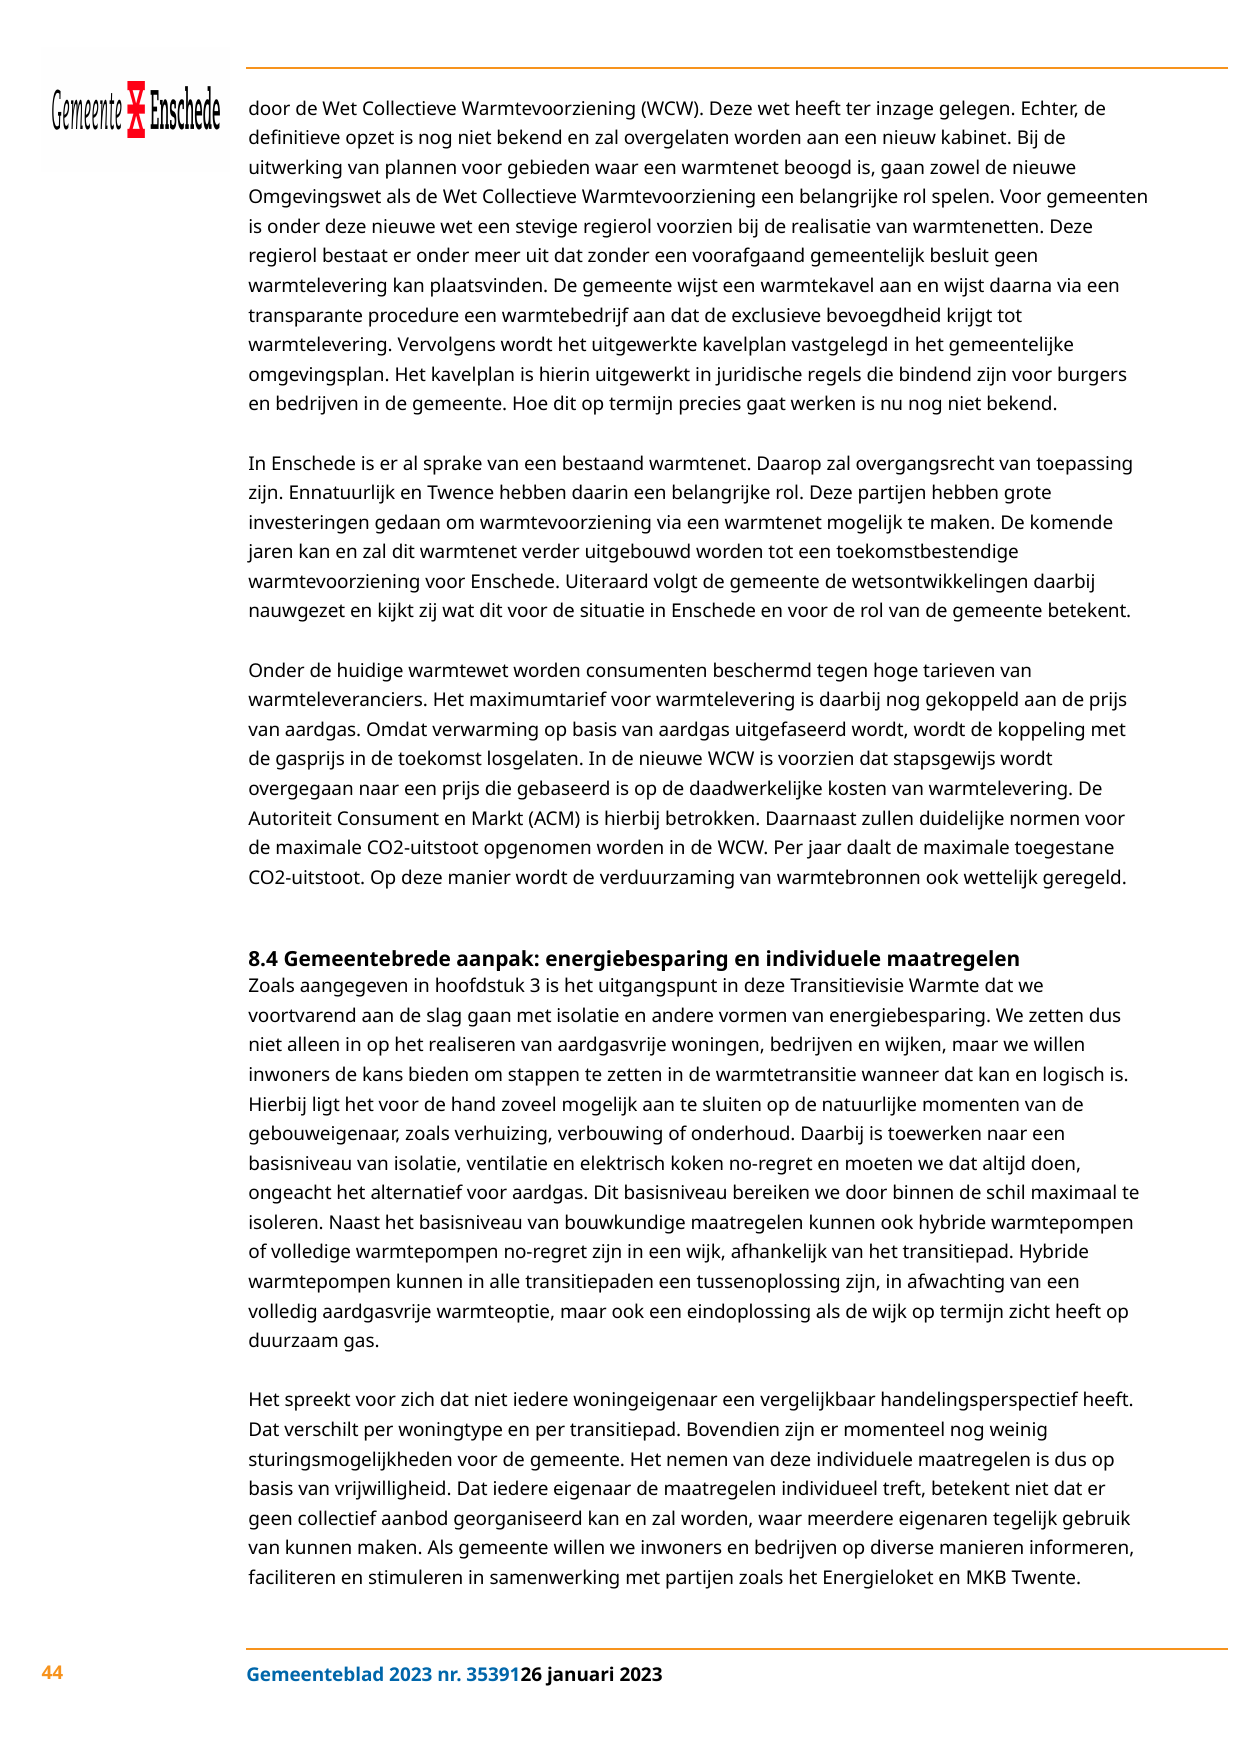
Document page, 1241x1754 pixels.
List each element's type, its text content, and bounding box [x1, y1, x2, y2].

text Het spreekt voor zich dat niet iedere woningeigenaar een vergelijkbaar handelingsperspectief heeft. Dat verschilt per woningtype en per transitiepad. Bovendien zijn er momenteel nog weinig sturingsmogelijkheden voor de gemeente. Het nemen van deze individuele maatregelen is dus op basis van vrijwilligheid. Dat iedere eigenaar de maatregelen individueel treft, betekent niet dat er geen collectief aanbod georganiseerd kan en zal worden, waar meerdere eigenaren tegelijk gebruik van kunnen maken. Als gemeente willen we inwoners en bedrijven op diverse manieren informeren, faciliteren en stimuleren in samenwerking met partijen zoals het Energieloket en MKB Twente. [248, 1387, 1152, 1590]
text Zoals aangegeven in hoofdstuk 3 is het uitgangspunt in deze Transitievisie Warmte dat we voortvarend aan de slag gaan met isolatie en andere vormen van energiebesparing. We zetten dus niet alleen in op het realiseren van aardgasvrije woningen, bedrijven en wijken, maar we willen inwoners de kans bieden om stappen te zetten in de warmtetransitie wanneer dat kan en logisch is. Hierbij ligt het voor de hand zoveel mogelijk aan te sluiten op de natuurlijke momenten van de gebouweigenaar, zoals verhuizing, verbouwing of onderhoud. Daarbij is toewerken naar een basisniveau van isolatie, ventilatie en elektrisch koken no-regret en moeten we dat altijd doen, ongeacht het alternatief voor aardgas. Dit basisniveau bereiken we door binnen de schil maximaal te isoleren. Naast het basisniveau van bouwkundige maatregelen kunnen ook hybride warmtepompen of volledige warmtepompen no-regret zijn in een wijk, afhankelijk van het transitiepad. Hybride warmtepompen kunnen in alle transitiepaden een tussenoplossing zijn, in afwachting van een volledig aardgasvrije warmteoptie, maar ook een eindoplossing als de wijk op termijn zicht heeft op duurzaam gas. [248, 972, 1152, 1353]
picture [41, 47, 231, 172]
text Onder de huidige warmtewet worden consumenten beschermd tegen hoge tarieven van warmteleveranciers. Het maximumtarief voor warmtelevering is daarbij nog gekoppeld aan de prijs van aardgas. Omdat verwarming op basis van aardgas uitgefaseerd wordt, wordt de koppeling met de gasprijs in de toekomst losgelaten. In de nieuwe WCW is voorzien dat stapsgewijs wordt overgegaan naar een prijs die gebaseerd is op de daadwerkelijke kosten van warmtelevering. De Autoriteit Consument en Markt (ACM) is hierbij betrokken. Daarnaast zullen duidelijke normen voor de maximale CO2-uitstoot opgenomen worden in de WCW. Per jaar daalt de maximale toegestane CO2-uitstoot. Op deze manier wordt de verduurzaming van warmtebronnen ook wettelijk geregeld. [248, 657, 1152, 890]
text 8.4 Gemeentebrede aanpak: energiebesparing en individuele maatregelen [248, 944, 1152, 972]
text door de Wet Collectieve Warmtevoorziening (WCW). Deze wet heeft ter inzage gelegen. Echter, de definitieve opzet is nog niet bekend en zal overgelaten worden aan een nieuw kabinet. Bij de uitwerking van plannen voor gebieden waar een warmtenet beoogd is, gaan zowel de nieuwe Omgevingswet als de Wet Collectieve Warmtevoorziening een belangrijke rol spelen. Voor gemeenten is onder deze nieuwe wet een stevige regierol voorzien bij de realisatie van warmtenetten. Deze regierol bestaat er onder meer uit dat zonder een voorafgaand gemeentelijk besluit geen warmtelevering kan plaatsvinden. De gemeente wijst een warmtekavel aan en wijst daarna via een transparante procedure een warmtebedrijf aan dat de exclusieve bevoegdheid krijgt tot warmtelevering. Vervolgens wordt het uitgewerkte kavelplan vastgelegd in het gemeentelijke omgevingsplan. Het kavelplan is hierin uitgewerkt in juridische regels die bindend zijn voor burgers en bedrijven in de gemeente. Hoe dit op termijn precies gaat werken is nu nog niet bekend. [248, 95, 1152, 416]
text In Enschede is er al sprake van een bestaand warmtenet. Daarop zal overgangsrecht van toepassing zijn. Ennatuurlijk en Twence hebben daarin een belangrijke rol. Deze partijen hebben grote investeringen gedaan om warmtevoorziening via een warmtenet mogelijk te maken. De komende jaren kan en zal dit warmtenet verder uitgebouwd worden tot een toekomstbestendige warmtevoorziening voor Enschede. Uiteraard volgt de gemeente de wetsontwikkelingen daarbij nauwgezet en kijkt zij wat dit voor de situatie in Enschede en voor de rol van de gemeente betekent. [248, 450, 1152, 623]
